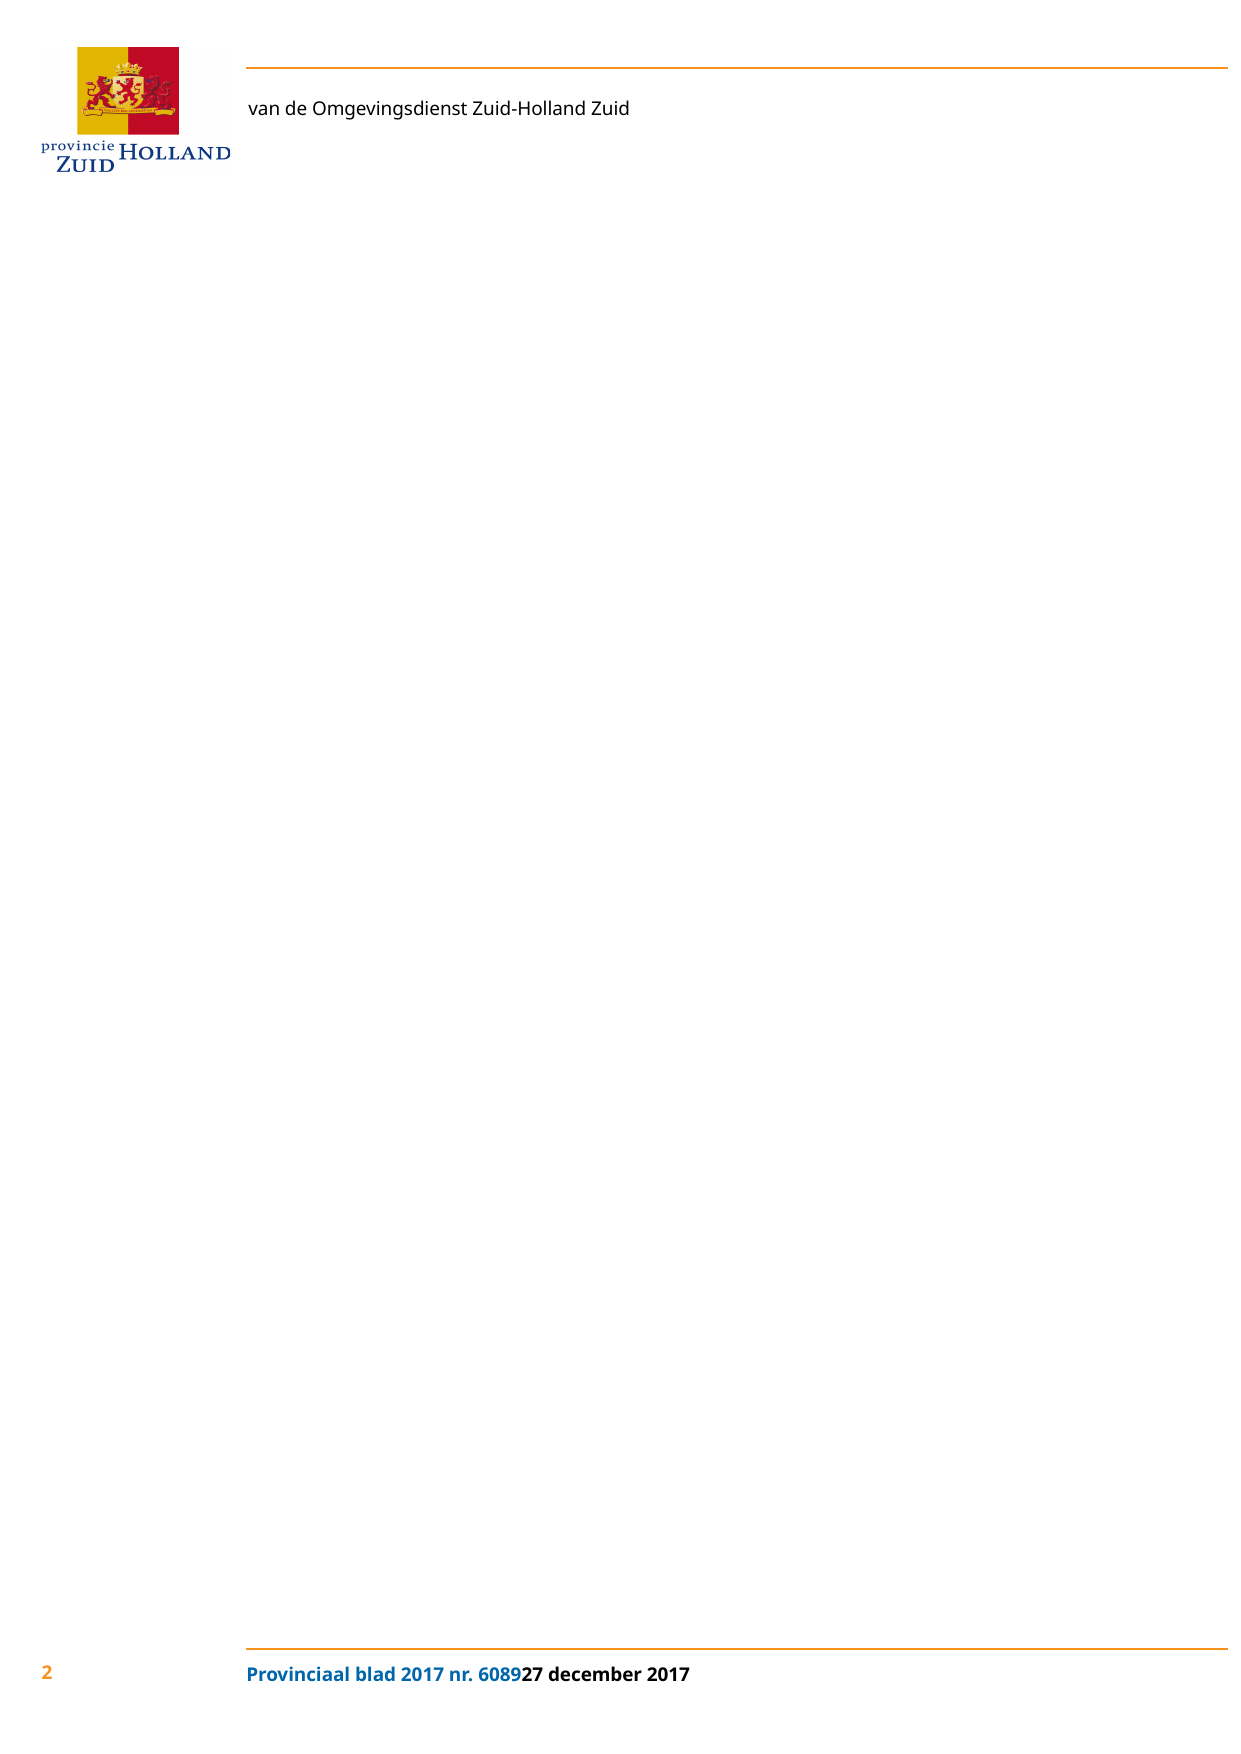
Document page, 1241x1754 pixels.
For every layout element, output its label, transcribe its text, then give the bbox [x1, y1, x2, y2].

picture [41, 47, 231, 172]
text van de Omgevingsdienst Zuid-Holland Zuid [248, 95, 1152, 121]
